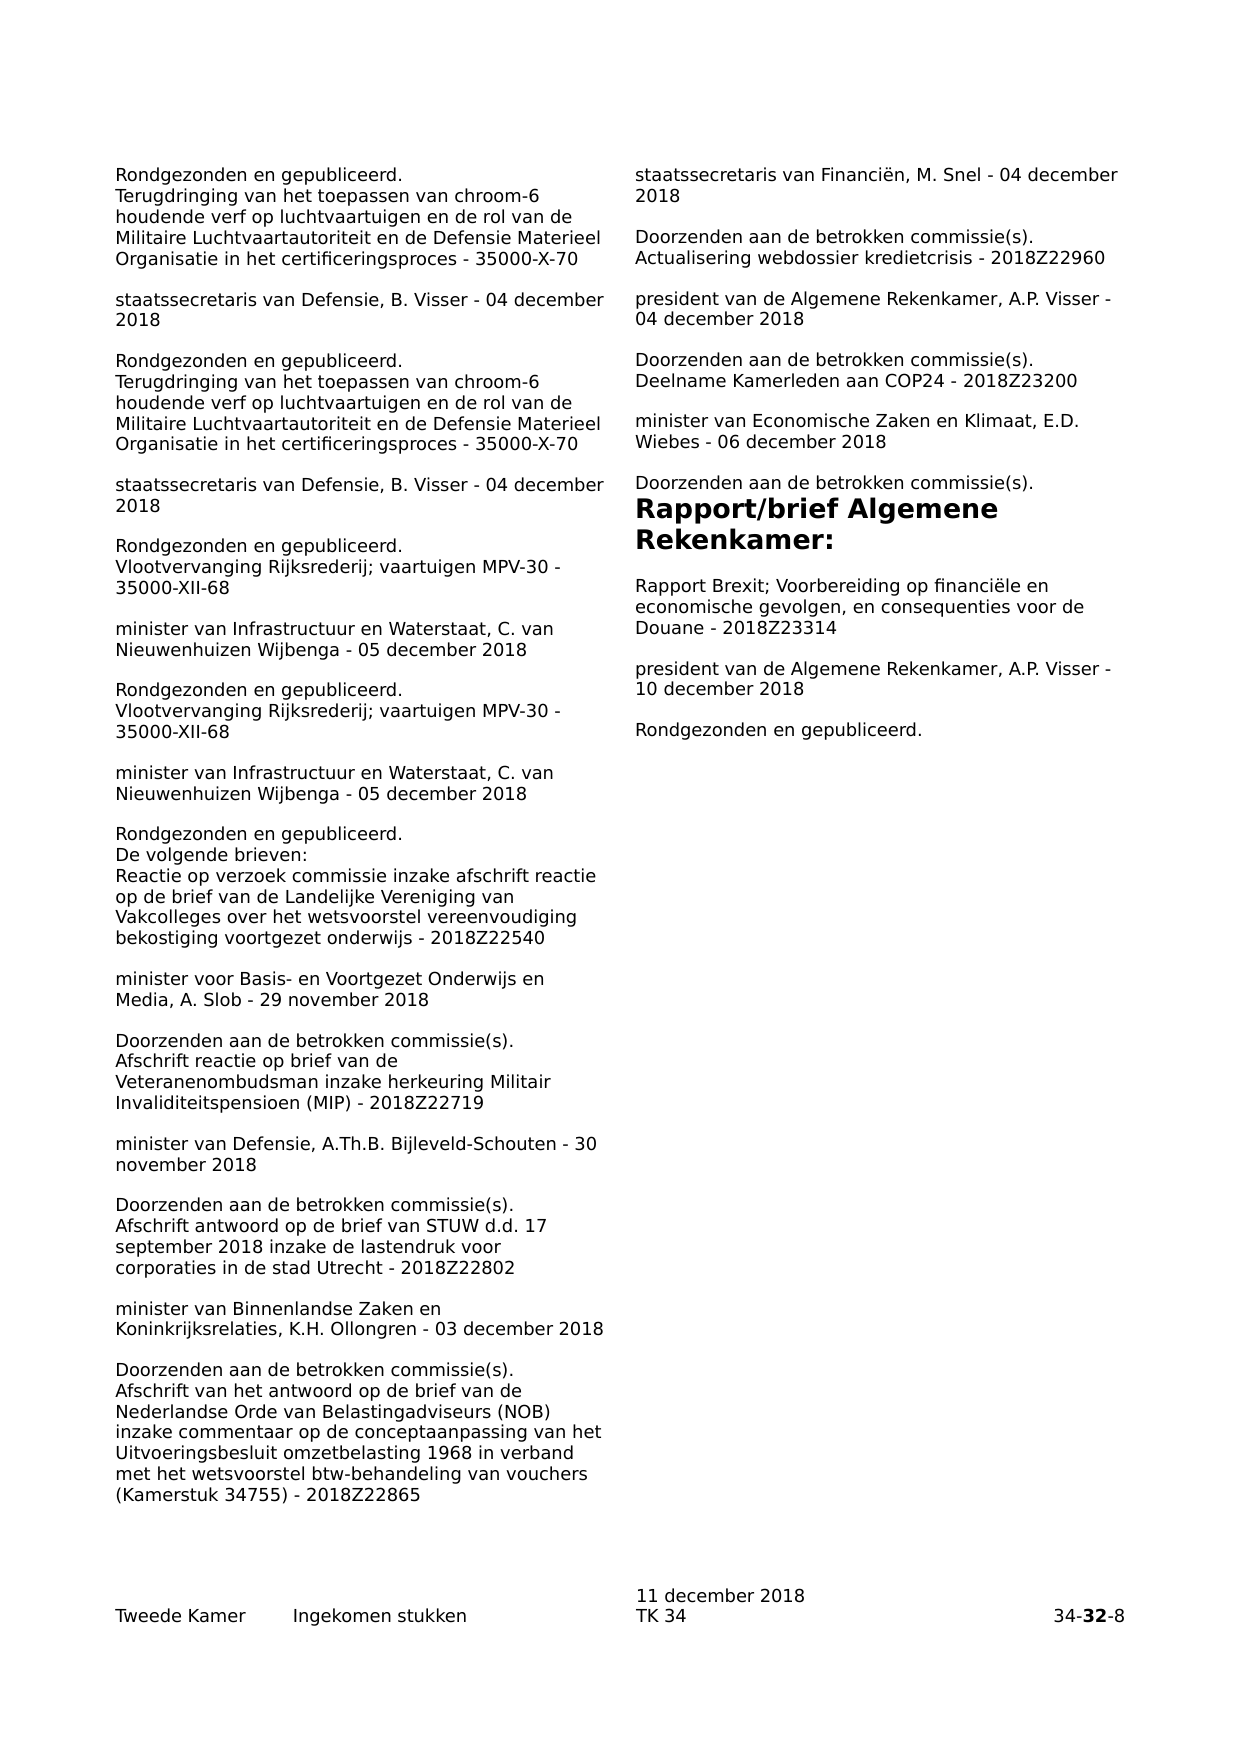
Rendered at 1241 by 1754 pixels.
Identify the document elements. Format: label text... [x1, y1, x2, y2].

text Doorzenden aan de betrokken commissie(s). [115, 1195, 605, 1216]
text minister van Binnenlandse Zaken en Koninkrijksrelaties, K.H. Ollongren - 03 december 2018 [115, 1298, 605, 1340]
text minister van Infrastructuur en Waterstaat, C. van Nieuwenhuizen Wijbenga - 05 december 2018 [115, 763, 605, 804]
text Doorzenden aan de betrokken commissie(s). [635, 227, 1125, 247]
text president van de Algemene Rekenkamer, A.P. Visser - 04 december 2018 [635, 288, 1125, 330]
text Rondgezonden en gepubliceerd. [115, 165, 605, 186]
text Afschrift antwoord op de brief van STUW d.d. 17 september 2018 inzake de lastendruk voor corporaties in de stad Utrecht - 2018Z22802 [115, 1216, 605, 1278]
text Doorzenden aan de betrokken commissie(s). [115, 1030, 605, 1051]
text minister voor Basis- en Voortgezet Onderwijs en Media, A. Slob - 29 november 2018 [115, 969, 605, 1010]
text Rondgezonden en gepubliceerd. [635, 720, 1125, 741]
text Rapport Brexit; Voorbereiding op financiële en economische gevolgen, en consequenties voor de Douane - 2018Z23314 [635, 576, 1125, 638]
text Afschrift van het antwoord op de brief van de Nederlandse Orde van Belastingadviseurs (NOB) inzake commentaar op de conceptaanpassing van het Uitvoeringsbesluit omzetbelasting 1968 in verband met het wetsvoorstel btw-behandeling van vouchers (Kamerstuk 34755) - 2018Z22865 [115, 1381, 605, 1506]
text Rondgezonden en gepubliceerd. [115, 680, 605, 701]
text Terugdringing van het toepassen van chroom-6 houdende verf op luchtvaartuigen en de rol van de Militaire Luchtvaartautoriteit en de Defensie Materieel Organisatie in het certificeringsproces - 35000-X-70 [115, 186, 605, 269]
text Vlootvervanging Rijksrederij; vaartuigen MPV-30 - 35000-XII-68 [115, 701, 605, 743]
title Rapport/brief Algemene Rekenkamer: [635, 493, 1125, 556]
text Doorzenden aan de betrokken commissie(s). [635, 473, 1125, 493]
text minister van Economische Zaken en Klimaat, E.D. Wiebes - 06 december 2018 [635, 411, 1125, 453]
text Rondgezonden en gepubliceerd. [115, 351, 605, 372]
text staatssecretaris van Defensie, B. Visser - 04 december 2018 [115, 289, 605, 331]
text Reactie op verzoek commissie inzake afschrift reactie op de brief van de Landelijke Vereniging van Vakcolleges over het wetsvoorstel vereenvoudiging bekostiging voortgezet onderwijs - 2018Z22540 [115, 866, 605, 949]
text Terugdringing van het toepassen van chroom-6 houdende verf op luchtvaartuigen en de rol van de Militaire Luchtvaartautoriteit en de Defensie Materieel Organisatie in het certificeringsproces - 35000-X-70 [115, 372, 605, 455]
text minister van Infrastructuur en Waterstaat, C. van Nieuwenhuizen Wijbenga - 05 december 2018 [115, 619, 605, 660]
text Rondgezonden en gepubliceerd. [115, 824, 605, 845]
text Afschrift reactie op brief van de Veteranenombudsman inzake herkeuring Militair Invaliditeitspensioen (MIP) - 2018Z22719 [115, 1051, 605, 1114]
text staatssecretaris van Financiën, M. Snel - 04 december 2018 [635, 165, 1125, 207]
text De volgende brieven: [115, 845, 605, 866]
text Doorzenden aan de betrokken commissie(s). [115, 1360, 605, 1381]
text staatssecretaris van Defensie, B. Visser - 04 december 2018 [115, 475, 605, 516]
text Rondgezonden en gepubliceerd. [115, 536, 605, 557]
text minister van Defensie, A.Th.B. Bijleveld-Schouten - 30 november 2018 [115, 1134, 605, 1175]
text Deelname Kamerleden aan COP24 - 2018Z23200 [635, 371, 1125, 391]
text president van de Algemene Rekenkamer, A.P. Visser - 10 december 2018 [635, 658, 1125, 700]
text Vlootvervanging Rijksrederij; vaartuigen MPV-30 - 35000-XII-68 [115, 557, 605, 599]
text Actualisering webdossier kredietcrisis - 2018Z22960 [635, 247, 1125, 268]
text Doorzenden aan de betrokken commissie(s). [635, 350, 1125, 371]
